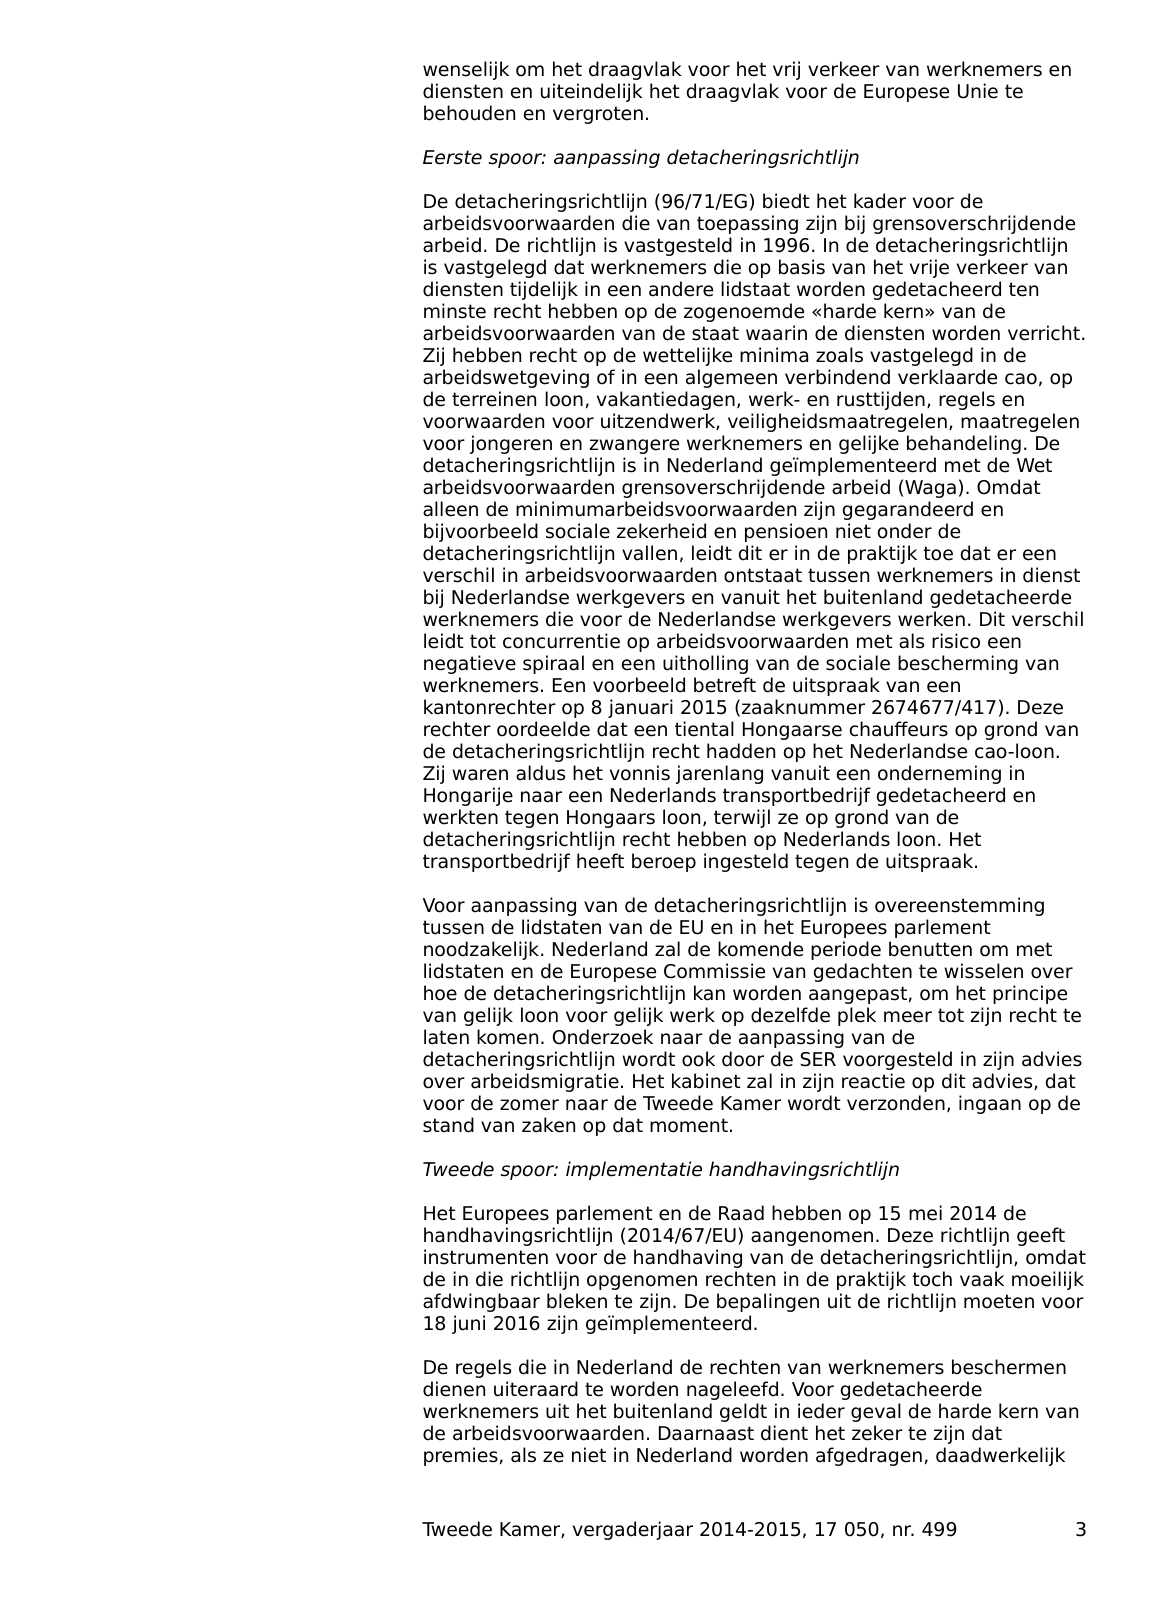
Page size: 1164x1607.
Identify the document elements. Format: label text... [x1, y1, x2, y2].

text Voor aanpassing van de detacheringsrichtlijn is overeenstemming tussen de lidstaten van de EU en in het Europees parlement noodzakelijk. Nederland zal de komende periode benutten om met lidstaten en de Europese Commissie van gedachten te wisselen over hoe de detacheringsrichtlijn kan worden aangepast, om het principe van gelijk loon voor gelijk werk op dezelfde plek meer tot zijn recht te laten komen. Onderzoek naar de aanpassing van de detacheringsrichtlijn wordt ook door de SER voorgesteld in zijn advies over arbeidsmigratie. Het kabinet zal in zijn reactie op dit advies, dat voor de zomer naar de Tweede Kamer wordt verzonden, ingaan op de stand van zaken op dat moment. [422, 895, 1087, 1137]
text Het Europees parlement en de Raad hebben op 15 mei 2014 de handhavingsrichtlijn (2014/67/EU) aangenomen. Deze richtlijn geeft instrumenten voor de handhaving van de detacheringsrichtlijn, omdat de in die richtlijn opgenomen rechten in de praktijk toch vaak moeilijk afdwingbaar bleken te zijn. De bepalingen uit de richtlijn moeten voor 18 juni 2016 zijn geïmplementeerd. [422, 1203, 1087, 1335]
text wenselijk om het draagvlak voor het vrij verkeer van werknemers en diensten en uiteindelijk het draagvlak voor de Europese Unie te behouden en vergroten. [422, 59, 1087, 125]
text De detacheringsrichtlijn (96/71/EG) biedt het kader voor de arbeidsvoorwaarden die van toepassing zijn bij grensoverschrijdende arbeid. De richtlijn is vastgesteld in 1996. In de detacheringsrichtlijn is vastgelegd dat werknemers die op basis van het vrije verkeer van diensten tijdelijk in een andere lidstaat worden gedetacheerd ten minste recht hebben op de zogenoemde «harde kern» van de arbeidsvoorwaarden van de staat waarin de diensten worden verricht. Zij hebben recht op de wettelijke minima zoals vastgelegd in de arbeidswetgeving of in een algemeen verbindend verklaarde cao, op de terreinen loon, vakantiedagen, werk- en rusttijden, regels en voorwaarden voor uitzendwerk, veiligheidsmaatregelen, maatregelen voor jongeren en zwangere werknemers en gelijke behandeling. De detacheringsrichtlijn is in Nederland geïmplementeerd met de Wet arbeidsvoorwaarden grensoverschrijdende arbeid (Waga). Omdat alleen de minimumarbeidsvoorwaarden zijn gegarandeerd en bijvoorbeeld sociale zekerheid en pensioen niet onder de detacheringsrichtlijn vallen, leidt dit er in de praktijk toe dat er een verschil in arbeidsvoorwaarden ontstaat tussen werknemers in dienst bij Nederlandse werkgevers en vanuit het buitenland gedetacheerde werknemers die voor de Nederlandse werkgevers werken. Dit verschil leidt tot concurrentie op arbeidsvoorwaarden met als risico een negatieve spiraal en een uitholling van de sociale bescherming van werknemers. Een voorbeeld betreft de uitspraak van een kantonrechter op 8 januari 2015 (zaaknummer 2674677/417). Deze rechter oordeelde dat een tiental Hongaarse chauffeurs op grond van de detacheringsrichtlijn recht hadden op het Nederlandse cao-loon. Zij waren aldus het vonnis jarenlang vanuit een onderneming in Hongarije naar een Nederlands transportbedrijf gedetacheerd en werkten tegen Hongaars loon, terwijl ze op grond van de detacheringsrichtlijn recht hebben op Nederlands loon. Het transportbedrijf heeft beroep ingesteld tegen de uitspraak. [422, 191, 1087, 873]
text De regels die in Nederland de rechten van werknemers beschermen dienen uiteraard te worden nageleefd. Voor gedetacheerde werknemers uit het buitenland geldt in ieder geval de harde kern van de arbeidsvoorwaarden. Daarnaast dient het zeker te zijn dat premies, als ze niet in Nederland worden afgedragen, daadwerkelijk [422, 1357, 1087, 1467]
subtitle Eerste spoor: aanpassing detacheringsrichtlijn [422, 147, 1087, 169]
subtitle Tweede spoor: implementatie handhavingsrichtlijn [422, 1159, 1087, 1181]
